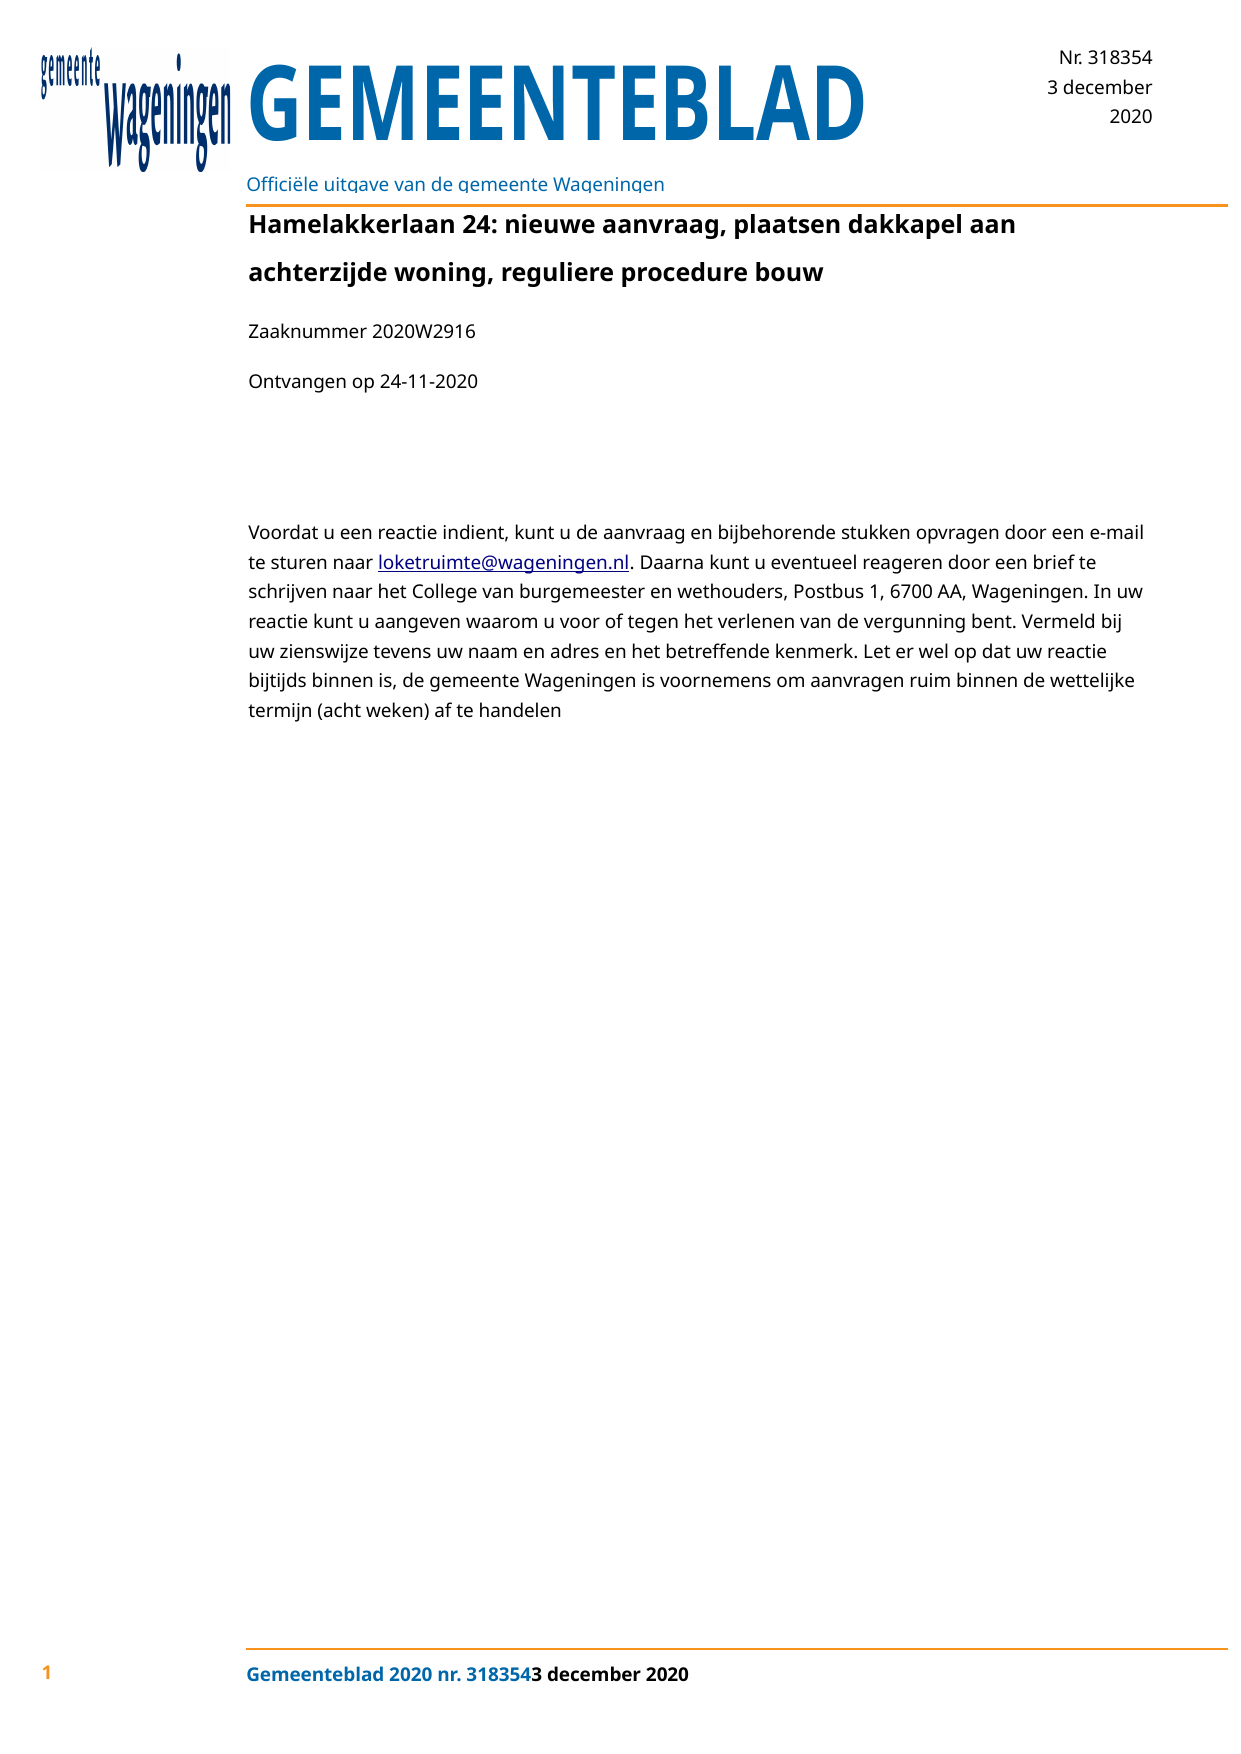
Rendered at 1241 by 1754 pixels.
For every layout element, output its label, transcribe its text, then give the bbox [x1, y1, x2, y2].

text Zaaknummer 2020W2916 [248, 318, 1152, 344]
text Ontvangen op 24-11-2020 [248, 368, 1152, 394]
text Hamelakkerlaan 24: nieuwe aanvraag, plaatsen dakkapel aan achterzijde woning, reguliere procedure bouw [248, 207, 1152, 288]
text Voordat u een reactie indient, kunt u de aanvraag en bijbehorende stukken opvragen door een e-mail te sturen naar loketruimte@wageningen.nl. Daarna kunt u eventueel reageren door een brief te schrijven naar het College van burgemeester en wethouders, Postbus 1, 6700 AA, Wageningen. In uw reactie kunt u aangeven waarom u voor of tegen het verlenen van de vergunning bent. Vermeld bij uw zienswijze tevens uw naam en adres en het betreffende kenmerk. Let er wel op dat uw reactie bijtijds binnen is, de gemeente Wageningen is voornemens om aanvragen ruim binnen de wettelijke termijn (acht weken) af te handelen [248, 519, 1152, 723]
picture [41, 47, 231, 172]
